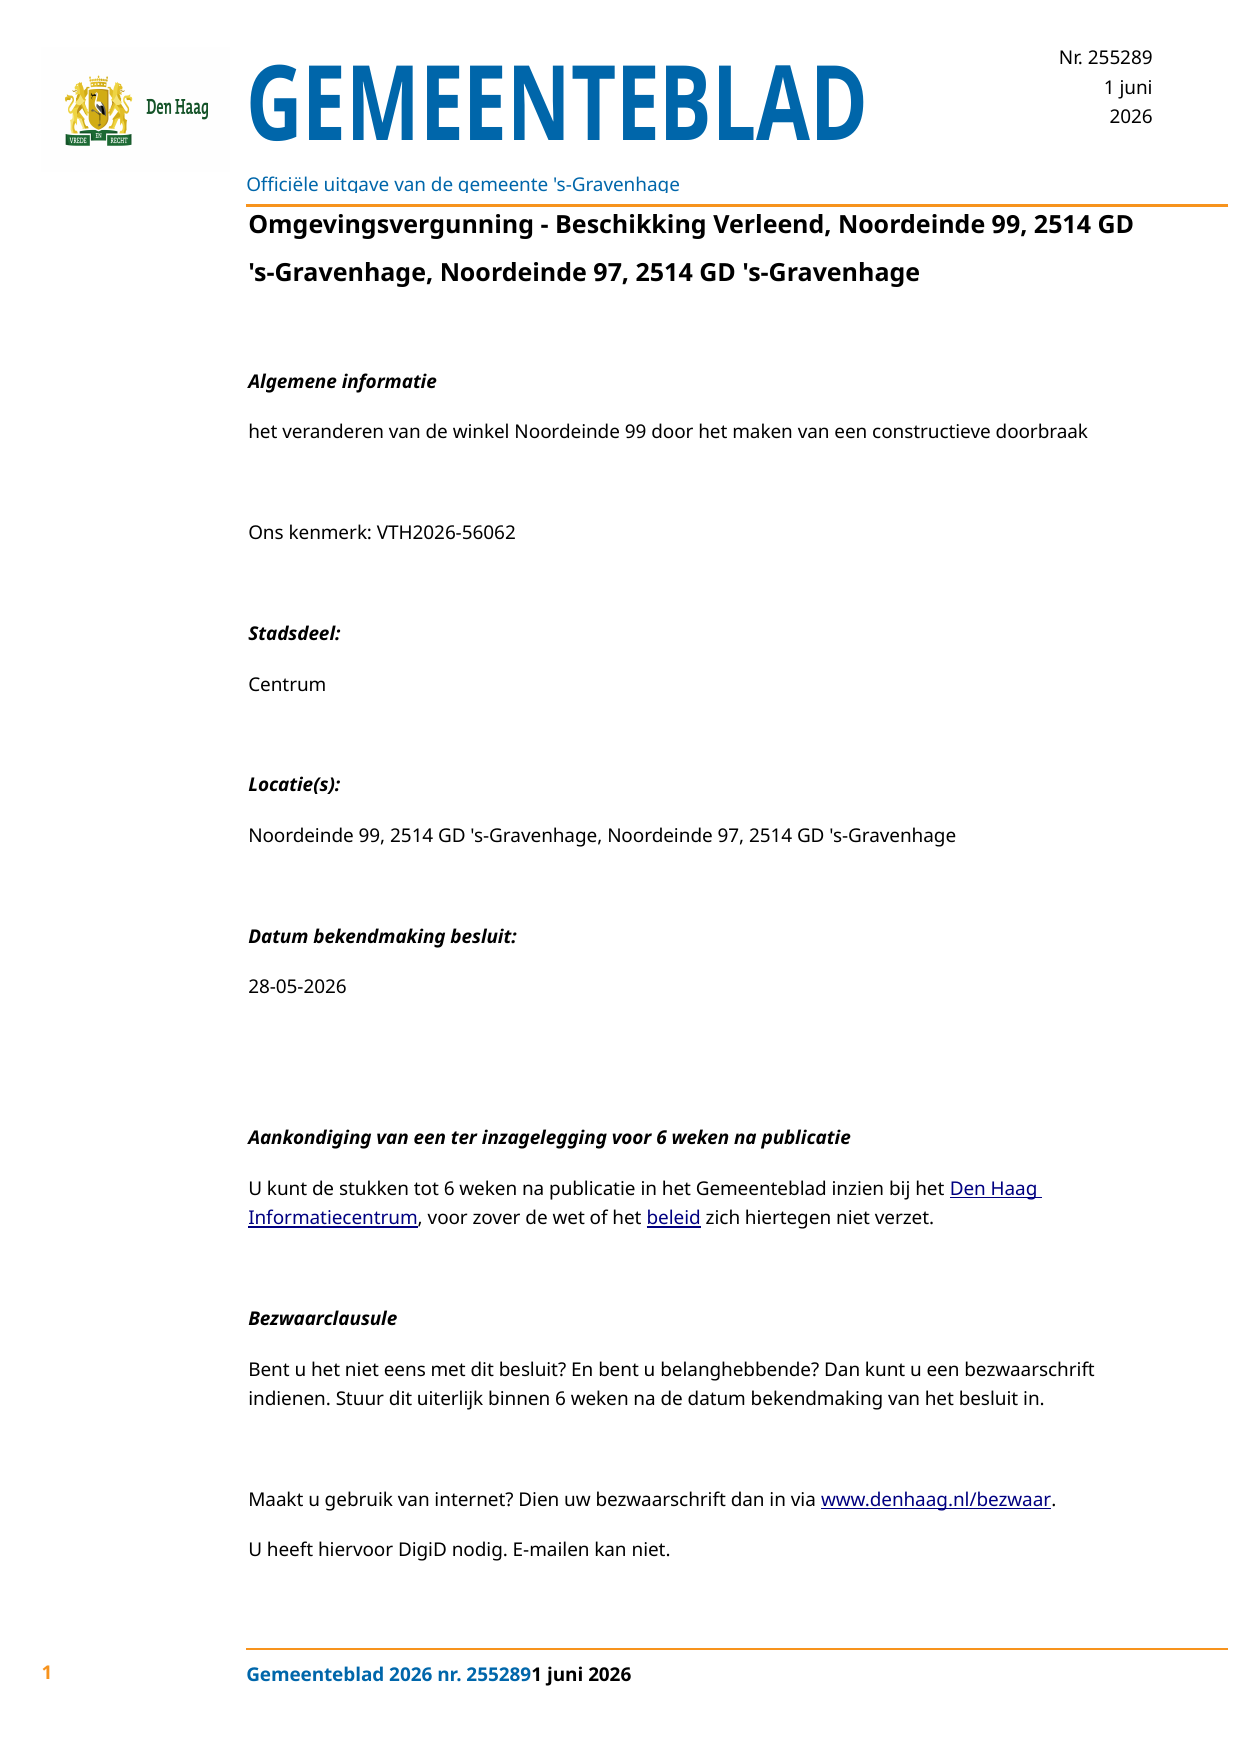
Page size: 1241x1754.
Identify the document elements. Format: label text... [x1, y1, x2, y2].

text Maakt u gebruik van internet? Dien uw bezwaarschrift dan in via www.denhaag.nl/bezwaar. [248, 1486, 1152, 1512]
text Noordeinde 99, 2514 GD 's-Gravenhage, Noordeinde 97, 2514 GD 's-Gravenhage [248, 822, 1152, 848]
text U heeft hiervoor DigiD nodig. E-mailen kan niet. [248, 1537, 1152, 1562]
text 28-05-2026 [248, 973, 1152, 999]
text U kunt de stukken tot 6 weken na publicatie in het Gemeenteblad inzien bij het Den Haag Informatiecentrum, voor zover de wet of het beleid zich hiertegen niet verzet. [248, 1175, 1152, 1230]
text Algemene informatie [248, 368, 1152, 394]
text Omgevingsvergunning - Beschikking Verleend, Noordeinde 99, 2514 GD 's-Gravenhage, Noordeinde 97, 2514 GD 's-Gravenhage [248, 207, 1152, 288]
text Bent u het niet eens met dit besluit? En bent u belanghebbende? Dan kunt u een bezwaarschrift indienen. Stuur dit uiterlijk binnen 6 weken na de datum bekendmaking van het besluit in. [248, 1356, 1152, 1411]
text Locatie(s): [248, 772, 1152, 797]
text Centrum [248, 671, 1152, 697]
text het veranderen van de winkel Noordeinde 99 door het maken van een constructieve doorbraak [248, 419, 1152, 444]
text Ons kenmerk: VTH2026-56062 [248, 519, 1152, 545]
picture [41, 47, 231, 172]
text Aankondiging van een ter inzagelegging voor 6 weken na publicatie [248, 1124, 1152, 1150]
text Bezwaarclausule [248, 1305, 1152, 1331]
text Datum bekendmaking besluit: [248, 923, 1152, 949]
text Stadsdeel: [248, 620, 1152, 646]
